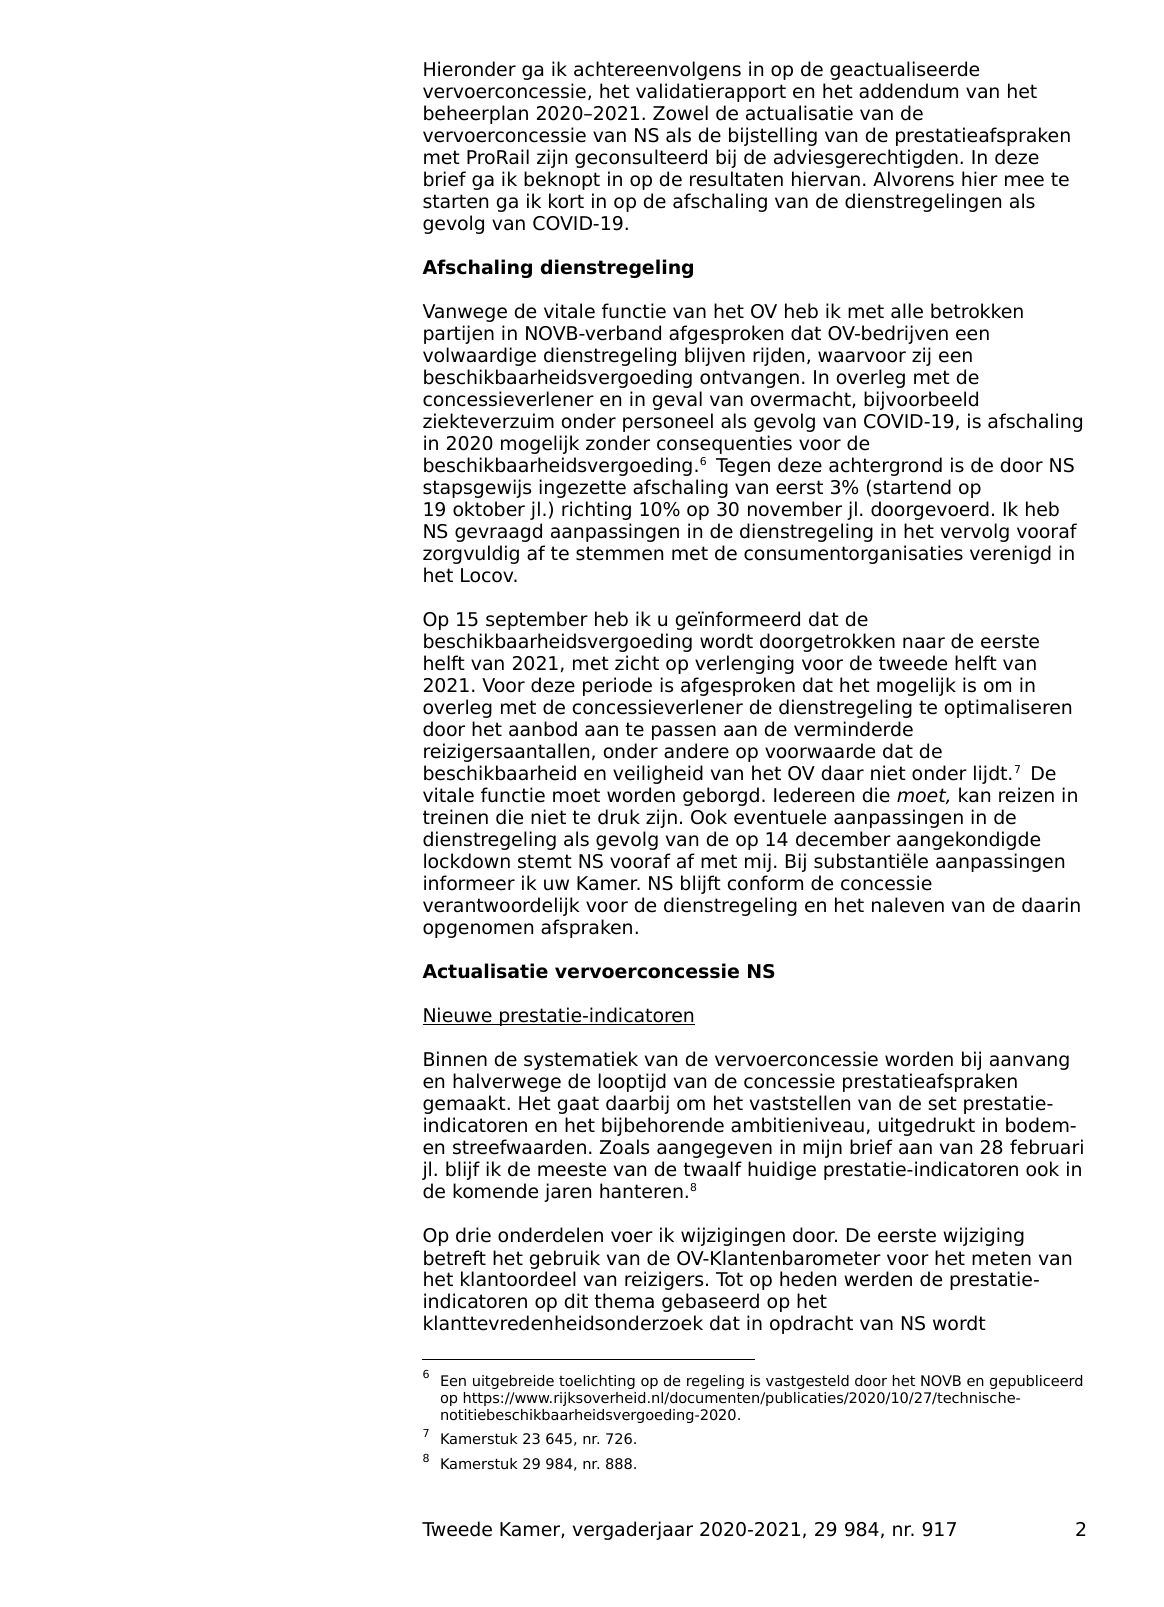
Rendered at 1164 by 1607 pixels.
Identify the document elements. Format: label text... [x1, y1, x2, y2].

text Vanwege de vitale functie van het OV heb ik met alle betrokken partijen in NOVB-verband afgesproken dat OV-bedrijven een volwaardige dienstregeling blijven rijden, waarvoor zij een beschikbaarheidsvergoeding ontvangen. In overleg met de concessieverlener en in geval van overmacht, bijvoorbeeld ziekteverzuim onder personeel als gevolg van COVID-19, is afschaling in 2020 mogelijk zonder consequenties voor de beschikbaarheidsvergoeding. Tegen deze achtergrond is de door NS stapsgewijs ingezette afschaling van eerst 3% (startend op 19 oktober jl.) richting 10% op 30 november jl. doorgevoerd. Ik heb NS gevraagd aanpassingen in de dienstregeling in het vervolg vooraf zorgvuldig af te stemmen met de consumentorganisaties verenigd in het Locov. [422, 301, 1087, 587]
subtitle Afschaling dienstregeling [422, 257, 1087, 279]
subtitle Actualisatie vervoerconcessie NS [422, 961, 1087, 983]
text Kamerstuk 23 645, nr. 726. [422, 1427, 1087, 1449]
text Op 15 september heb ik u geïnformeerd dat de beschikbaarheidsvergoeding wordt doorgetrokken naar de eerste helft van 2021, met zicht op verlenging voor de tweede helft van 2021. Voor deze periode is afgesproken dat het mogelijk is om in overleg met de concessieverlener de dienstregeling te optimaliseren door het aanbod aan te passen aan de verminderde reizigersaantallen, onder andere op voorwaarde dat de beschikbaarheid en veiligheid van het OV daar niet onder lijdt. De vitale functie moet worden geborgd. Iedereen die moet, kan reizen in treinen die niet te druk zijn. Ook eventuele aanpassingen in de dienstregeling als gevolg van de op 14 december aangekondigde lockdown stemt NS vooraf af met mij. Bij substantiële aanpassingen informeer ik uw Kamer. NS blijft conform de concessie verantwoordelijk voor de dienstregeling en het naleven van de daarin opgenomen afspraken. [422, 609, 1087, 939]
text Hieronder ga ik achtereenvolgens in op de geactualiseerde vervoerconcessie, het validatierapport en het addendum van het beheerplan 2020–2021. Zowel de actualisatie van de vervoerconcessie van NS als de bijstelling van de prestatieafspraken met ProRail zijn geconsulteerd bij de adviesgerechtigden. In deze brief ga ik beknopt in op de resultaten hiervan. Alvorens hier mee te starten ga ik kort in op de afschaling van de dienstregelingen als gevolg van COVID-19. [422, 59, 1087, 235]
text Binnen de systematiek van de vervoerconcessie worden bij aanvang en halverwege de looptijd van de concessie prestatieafspraken gemaakt. Het gaat daarbij om het vaststellen van de set prestatie-indicatoren en het bijbehorende ambitieniveau, uitgedrukt in bodem- en streefwaarden. Zoals aangegeven in mijn brief aan van 28 februari jl. blijf ik de meeste van de twaalf huidige prestatie-indicatoren ook in de komende jaren hanteren. [422, 1049, 1087, 1203]
text Kamerstuk 29 984, nr. 888. [422, 1452, 1087, 1474]
subtitle Nieuwe prestatie-indicatoren [422, 1005, 1087, 1027]
text Een uitgebreide toelichting op de regeling is vastgesteld door het NOVB en gepubliceerd op https://www.rijksoverheid.nl/documenten/publicaties/2020/10/27/technische-notitiebeschikbaarheidsvergoeding-2020. [422, 1368, 1087, 1424]
text Op drie onderdelen voer ik wijzigingen door. De eerste wijziging betreft het gebruik van de OV-Klantenbarometer voor het meten van het klantoordeel van reizigers. Tot op heden werden de prestatie-indicatoren op dit thema gebaseerd op het klanttevredenheidsonderzoek dat in opdracht van NS wordt [422, 1225, 1087, 1335]
